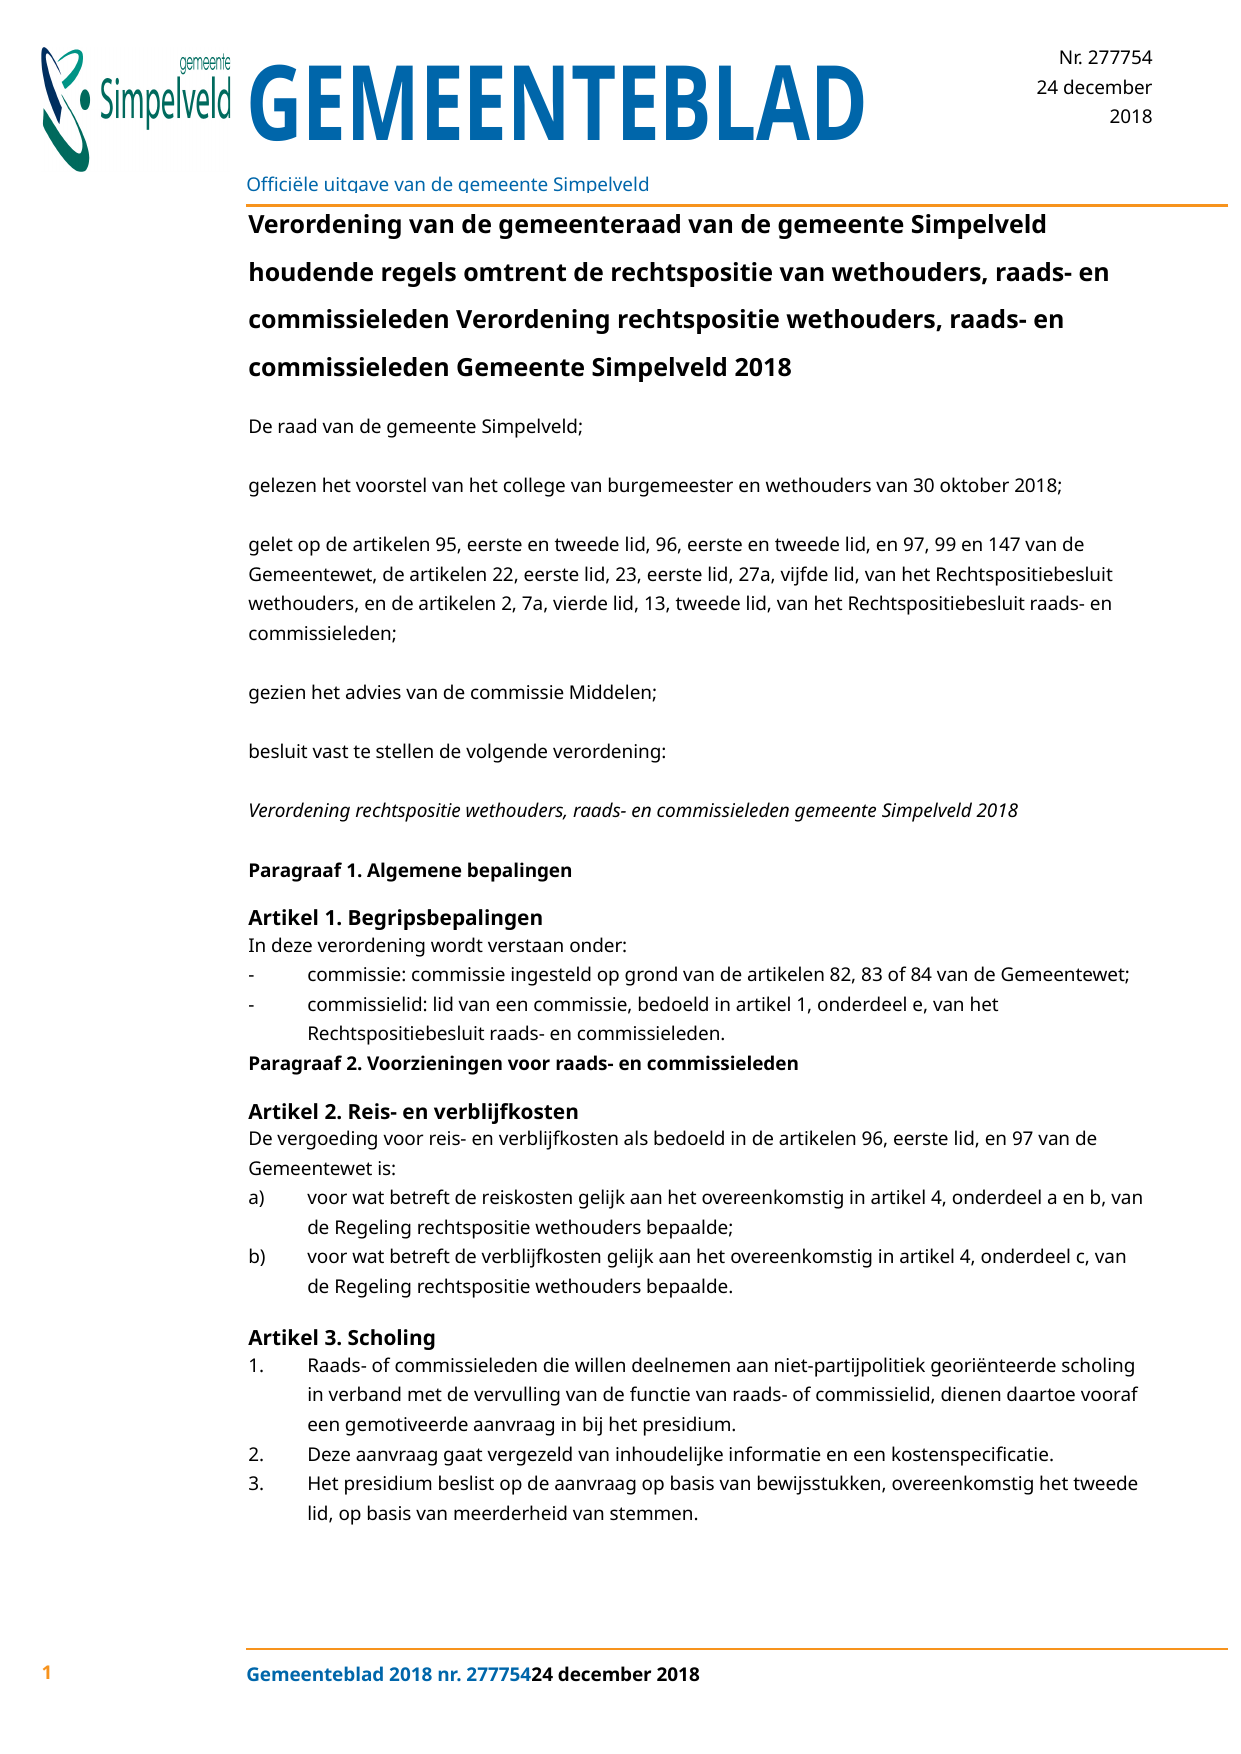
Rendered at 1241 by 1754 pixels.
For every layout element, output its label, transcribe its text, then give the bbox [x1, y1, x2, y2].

list commissielid: lid van een commissie, bedoeld in artikel 1, onderdeel e, van het Rechtspositiebesluit raads- en commissieleden. [248, 991, 1152, 1046]
text gelezen het voorstel van het college van burgemeester en wethouders van 30 oktober 2018; [248, 472, 1152, 498]
list Het presidium beslist op de aanvraag op basis van bewijsstukken, overeenkomstig het tweede lid, op basis van meerderheid van stemmen. [248, 1470, 1152, 1526]
text gezien het advies van de commissie Middelen; [248, 679, 1152, 705]
text Paragraaf 2. Voorzieningen voor raads- en commissieleden [248, 1050, 1152, 1076]
text In deze verordening wordt verstaan onder: [248, 932, 1152, 958]
text De vergoeding voor reis- en verblijfkosten als bedoeld in de artikelen 96, eerste lid, en 97 van de Gemeentewet is: [248, 1125, 1152, 1181]
text Paragraaf 1. Algemene bepalingen [248, 857, 1152, 883]
text besluit vast te stellen de volgende verordening: [248, 738, 1152, 764]
list voor wat betreft de verblijfkosten gelijk aan het overeenkomstig in artikel 4, onderdeel c, van de Regeling rechtspositie wethouders bepaalde. [248, 1243, 1152, 1299]
text Artikel 2. Reis- en verblijfkosten [248, 1097, 1152, 1125]
list Raads- of commissieleden die willen deelnemen aan niet-partijpolitiek georiënteerde scholing in verband met de vervulling van de functie van raads- of commissielid, dienen daartoe vooraf een gemotiveerde aanvraag in bij het presidium. [248, 1352, 1152, 1437]
list voor wat betreft de reiskosten gelijk aan het overeenkomstig in artikel 4, onderdeel a en b, van de Regeling rechtspositie wethouders bepaalde; [248, 1184, 1152, 1240]
text gelet op de artikelen 95, eerste en tweede lid, 96, eerste en tweede lid, en 97, 99 en 147 van de Gemeentewet, de artikelen 22, eerste lid, 23, eerste lid, 27a, vijfde lid, van het Rechtspositiebesluit wethouders, en de artikelen 2, 7a, vierde lid, 13, tweede lid, van het Rechtspositiebesluit raads- en commissieleden; [248, 531, 1152, 646]
list Deze aanvraag gaat vergezeld van inhoudelijke informatie en een kostenspecificatie. [248, 1441, 1152, 1466]
text Verordening van de gemeenteraad van de gemeente Simpelveld houdende regels omtrent de rechtspositie van wethouders, raads- en commissieleden Verordening rechtspositie wethouders, raads- en commissieleden Gemeente Simpelveld 2018 [248, 207, 1152, 384]
text Verordening rechtspositie wethouders, raads- en commissieleden gemeente Simpelveld 2018 [248, 798, 1152, 823]
list commissie: commissie ingesteld op grond van de artikelen 82, 83 of 84 van de Gemeentewet; [248, 961, 1152, 987]
text De raad van de gemeente Simpelveld; [248, 413, 1152, 439]
picture [41, 47, 231, 172]
text Artikel 3. Scholing [248, 1323, 1152, 1352]
text Artikel 1. Begripsbepalingen [248, 903, 1152, 932]
